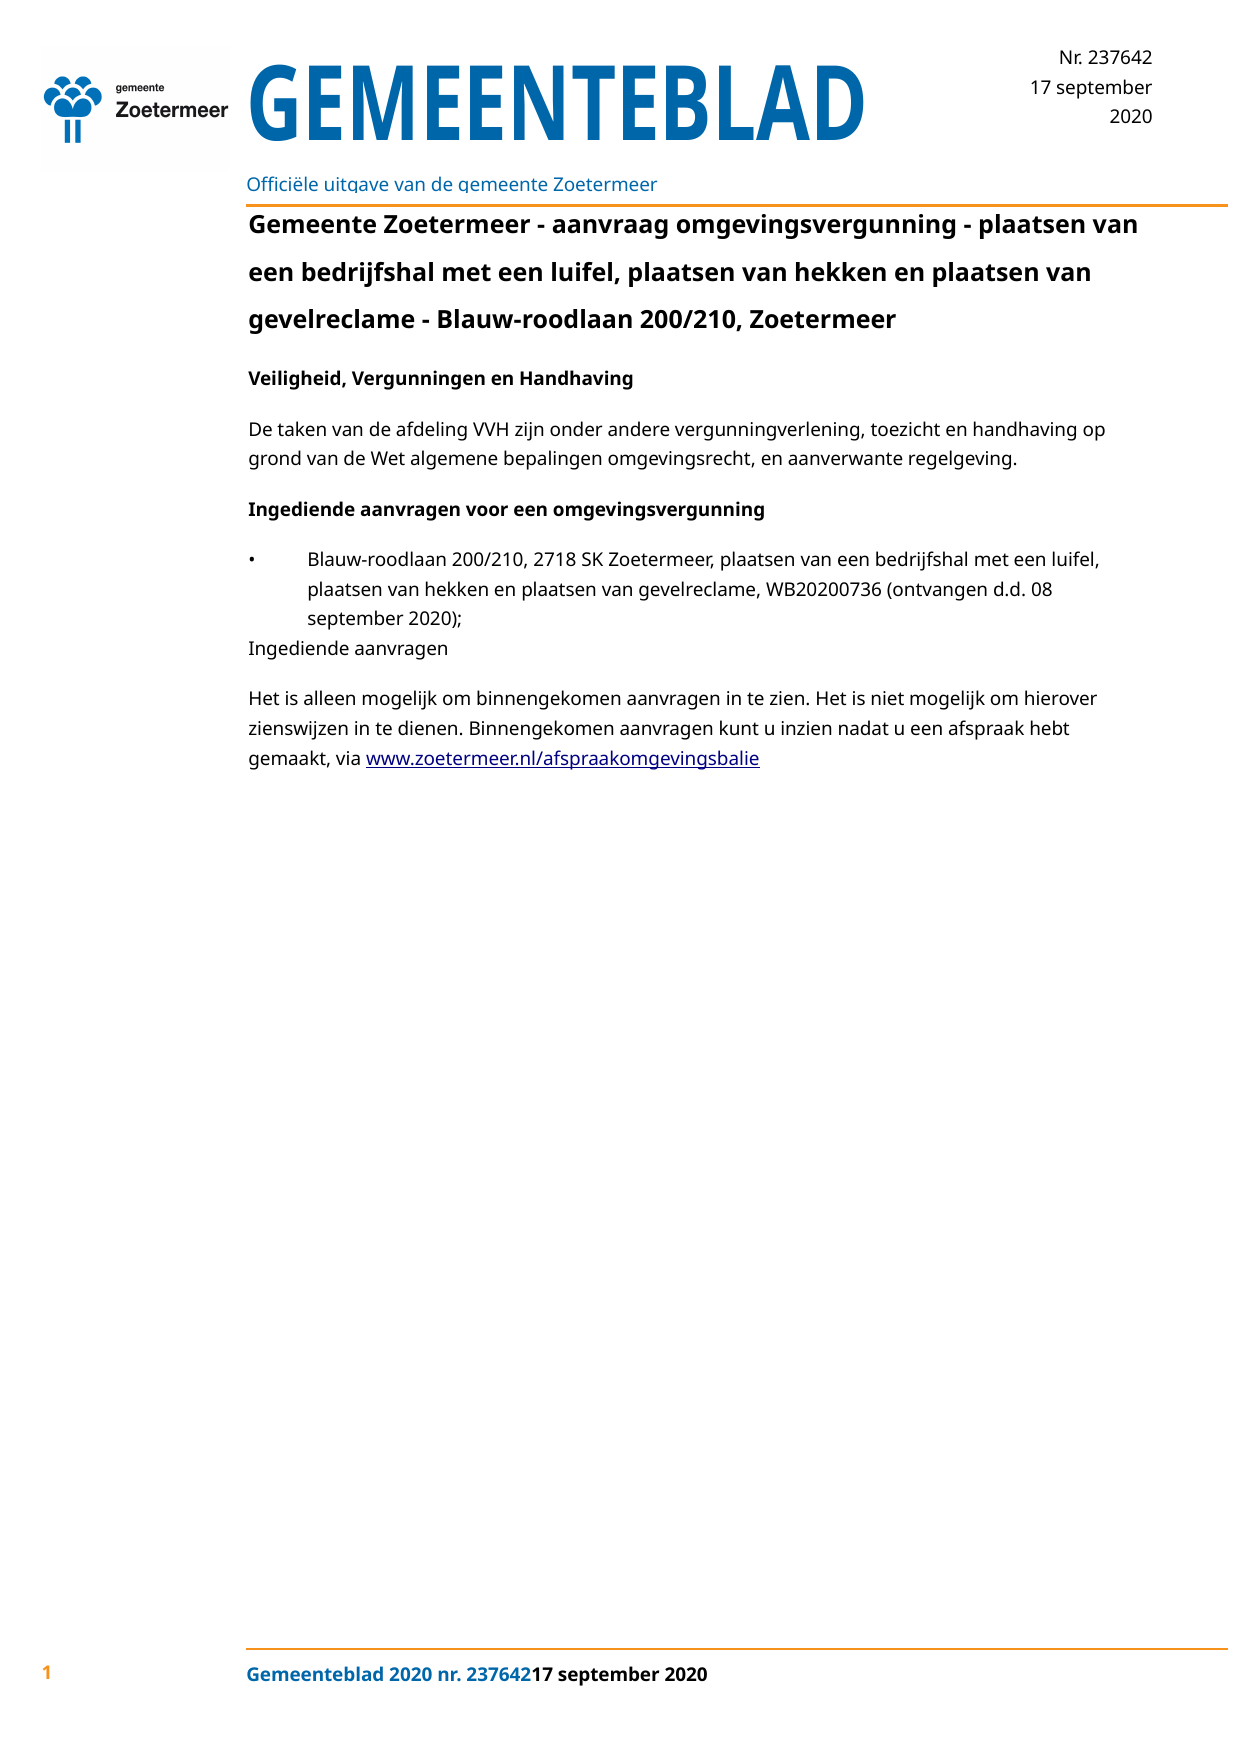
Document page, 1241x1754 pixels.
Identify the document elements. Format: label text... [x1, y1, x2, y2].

text Veiligheid, Vergunningen en Handhaving [248, 366, 1152, 391]
text Ingediende aanvragen voor een omgevingsvergunning [248, 496, 1152, 522]
list Blauw-roodlaan 200/210, 2718 SK Zoetermeer, plaatsen van een bedrijfshal met een luifel, plaatsen van hekken en plaatsen van gevelreclame, WB20200736 (ontvangen d.d. 08 september 2020); [248, 546, 1152, 631]
text Gemeente Zoetermeer - aanvraag omgevingsvergunning - plaatsen van een bedrijfshal met een luifel, plaatsen van hekken en plaatsen van gevelreclame - Blauw-roodlaan 200/210, Zoetermeer [248, 207, 1152, 336]
text Het is alleen mogelijk om binnengekomen aanvragen in te zien. Het is niet mogelijk om hierover zienswijzen in te dienen. Binnengekomen aanvragen kunt u inzien nadat u een afspraak hebt gemaakt, via www.zoetermeer.nl/afspraakomgevingsbalie [248, 686, 1152, 770]
text De taken van de afdeling VVH zijn onder andere vergunningverlening, toezicht en handhaving op grond van de Wet algemene bepalingen omgevingsrecht, en aanverwante regelgeving. [248, 416, 1152, 471]
picture [41, 47, 231, 172]
text Ingediende aanvragen [248, 635, 1152, 661]
